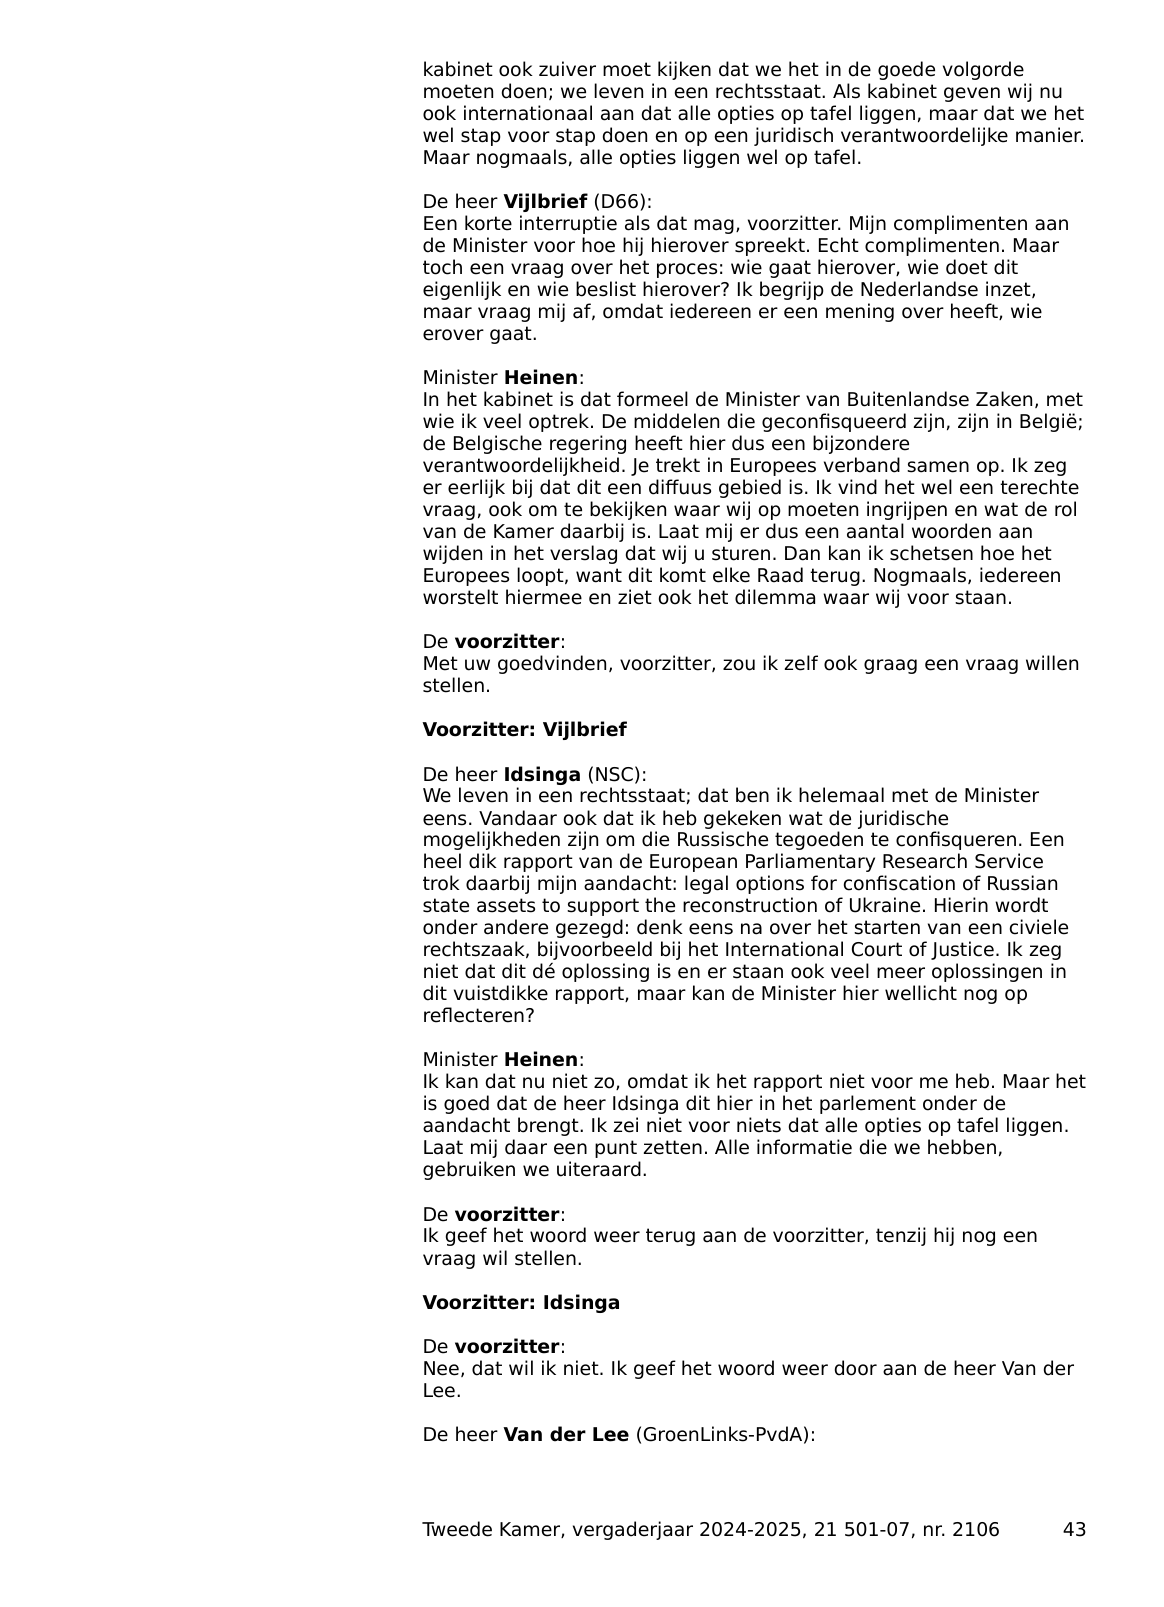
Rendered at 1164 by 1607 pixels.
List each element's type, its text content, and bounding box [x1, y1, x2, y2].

text De voorzitter: [422, 631, 1087, 653]
text We leven in een rechtsstaat; dat ben ik helemaal met de Minister eens. Vandaar ook dat ik heb gekeken wat de juridische mogelijkheden zijn om die Russische tegoeden te confisqueren. Een heel dik rapport van de European Parliamentary Research Service trok daarbij mijn aandacht: legal options for confiscation of Russian state assets to support the reconstruction of Ukraine. Hierin wordt onder andere gezegd: denk eens na over het starten van een civiele rechtszaak, bijvoorbeeld bij het International Court of Justice. Ik zeg niet dat dit dé oplossing is en er staan ook veel meer oplossingen in dit vuistdikke rapport, maar kan de Minister hier wellicht nog op reflecteren? [422, 785, 1087, 1027]
text De heer Vijlbrief (D66): [422, 191, 1087, 213]
text Minister Heinen: [422, 367, 1087, 389]
text Ik kan dat nu niet zo, omdat ik het rapport niet voor me heb. Maar het is goed dat de heer Idsinga dit hier in het parlement onder de aandacht brengt. Ik zei niet voor niets dat alle opties op tafel liggen. Laat mij daar een punt zetten. Alle informatie die we hebben, gebruiken we uiteraard. [422, 1071, 1087, 1181]
text Ik geef het woord weer terug aan de voorzitter, tenzij hij nog een vraag wil stellen. [422, 1225, 1087, 1269]
text De heer Van der Lee (GroenLinks-PvdA): [422, 1424, 1087, 1446]
text De heer Idsinga (NSC): [422, 763, 1087, 785]
text Nee, dat wil ik niet. Ik geef het woord weer door aan de heer Van der Lee. [422, 1358, 1087, 1402]
text Een korte interruptie als dat mag, voorzitter. Mijn complimenten aan de Minister voor hoe hij hierover spreekt. Echt complimenten. Maar toch een vraag over het proces: wie gaat hierover, wie doet dit eigenlijk en wie beslist hierover? Ik begrijp de Nederlandse inzet, maar vraag mij af, omdat iedereen er een mening over heeft, wie erover gaat. [422, 213, 1087, 345]
subtitle Voorzitter: Vijlbrief [422, 719, 1087, 741]
text De voorzitter: [422, 1203, 1087, 1225]
text kabinet ook zuiver moet kijken dat we het in de goede volgorde moeten doen; we leven in een rechtsstaat. Als kabinet geven wij nu ook internationaal aan dat alle opties op tafel liggen, maar dat we het wel stap voor stap doen en op een juridisch verantwoordelijke manier. Maar nogmaals, alle opties liggen wel op tafel. [422, 59, 1087, 169]
text Met uw goedvinden, voorzitter, zou ik zelf ook graag een vraag willen stellen. [422, 653, 1087, 697]
text Minister Heinen: [422, 1049, 1087, 1071]
subtitle Voorzitter: Idsinga [422, 1292, 1087, 1313]
text De voorzitter: [422, 1336, 1087, 1358]
text In het kabinet is dat formeel de Minister van Buitenlandse Zaken, met wie ik veel optrek. De middelen die geconfisqueerd zijn, zijn in België; de Belgische regering heeft hier dus een bijzondere verantwoordelijkheid. Je trekt in Europees verband samen op. Ik zeg er eerlijk bij dat dit een diffuus gebied is. Ik vind het wel een terechte vraag, ook om te bekijken waar wij op moeten ingrijpen en wat de rol van de Kamer daarbij is. Laat mij er dus een aantal woorden aan wijden in het verslag dat wij u sturen. Dan kan ik schetsen hoe het Europees loopt, want dit komt elke Raad terug. Nogmaals, iedereen worstelt hiermee en ziet ook het dilemma waar wij voor staan. [422, 389, 1087, 609]
